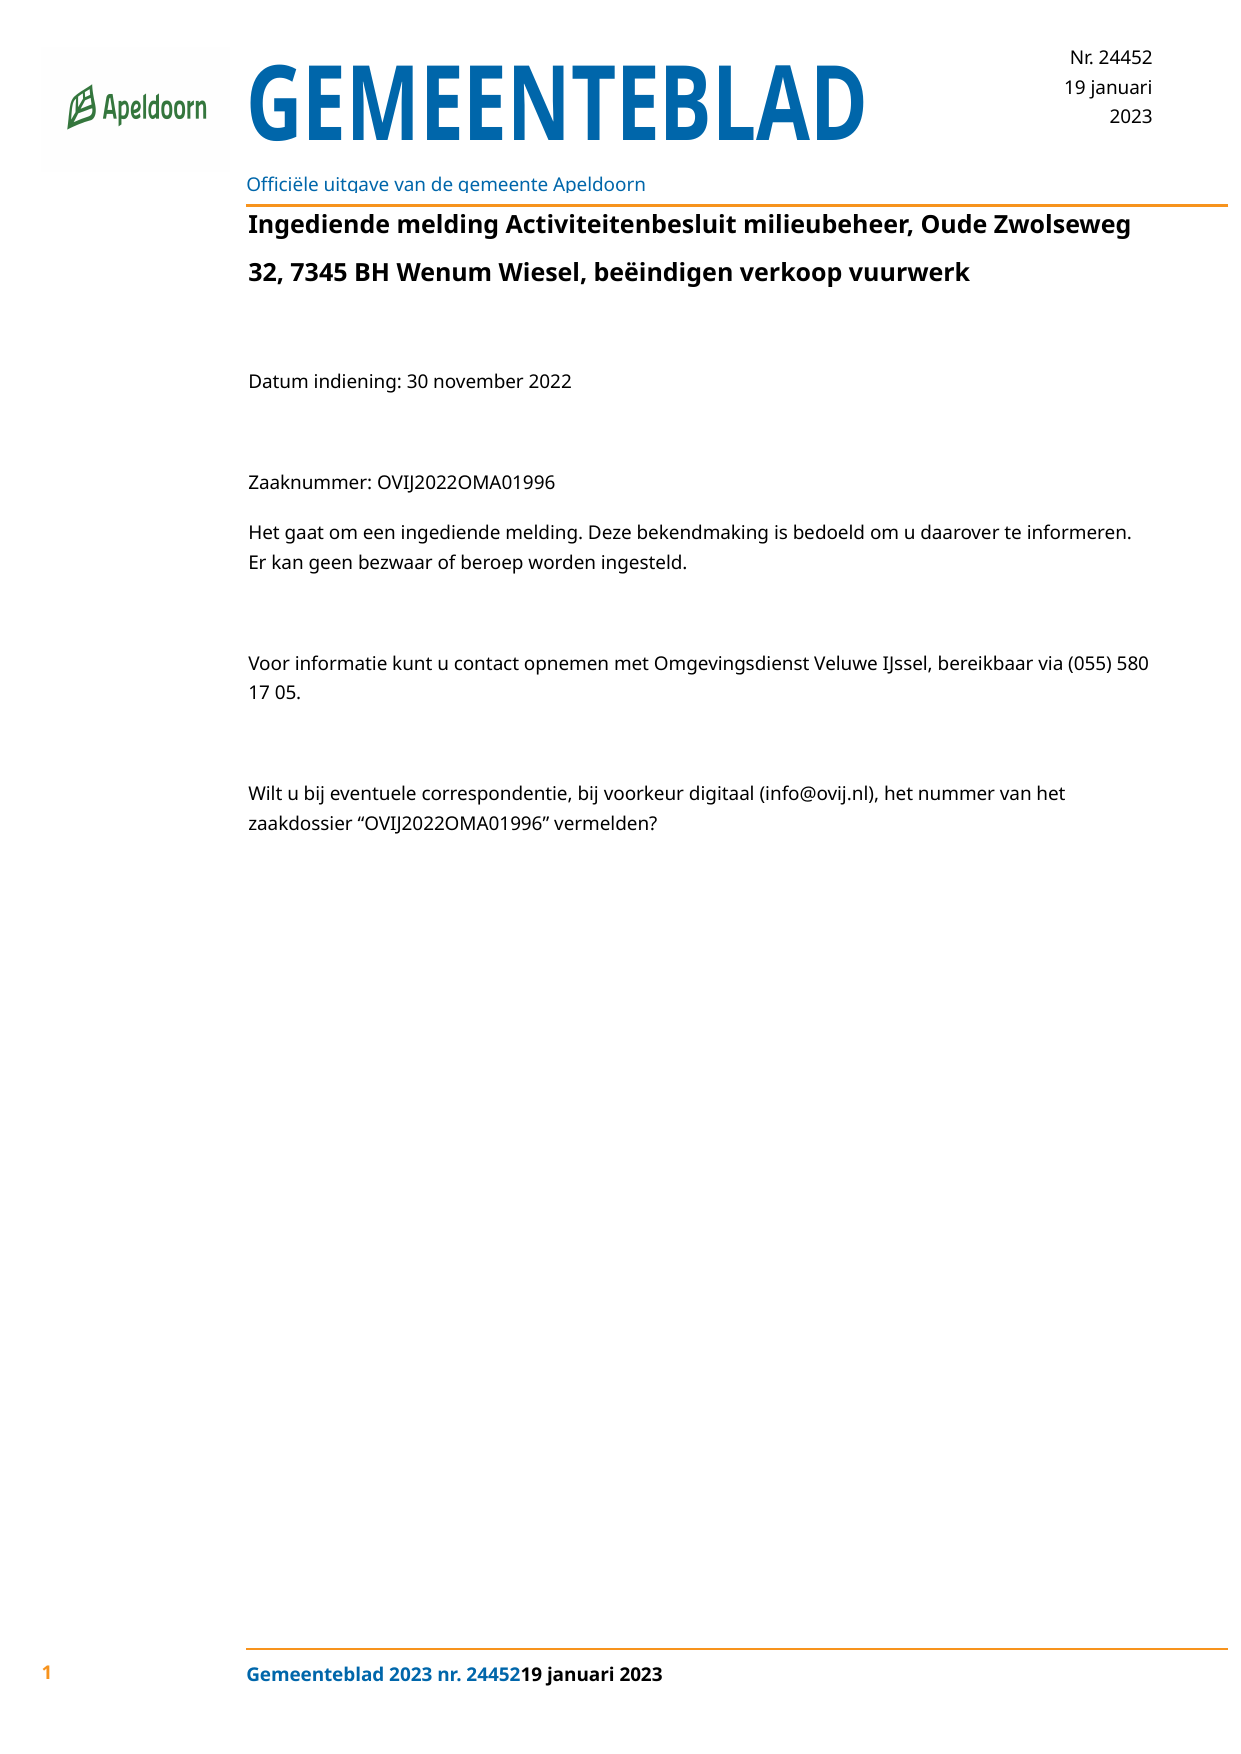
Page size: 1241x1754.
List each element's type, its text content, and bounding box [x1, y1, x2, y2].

text Zaaknummer: OVIJ2022OMA01996 [248, 469, 1152, 495]
picture [41, 47, 231, 172]
text Wilt u bij eventuele correspondentie, bij voorkeur digitaal (info@ovij.nl), het nummer van het zaakdossier “OVIJ2022OMA01996” vermelden? [248, 780, 1152, 836]
text Voor informatie kunt u contact opnemen met Omgevingsdienst Veluwe IJssel, bereikbaar via (055) 580 17 05. [248, 650, 1152, 705]
text Het gaat om een ingediende melding. Deze bekendmaking is bedoeld om u daarover te informeren. Er kan geen bezwaar of beroep worden ingesteld. [248, 519, 1152, 575]
text Datum indiening: 30 november 2022 [248, 368, 1152, 394]
text Ingediende melding Activiteitenbesluit milieubeheer, Oude Zwolseweg 32, 7345 BH Wenum Wiesel, beëindigen verkoop vuurwerk [248, 207, 1152, 288]
